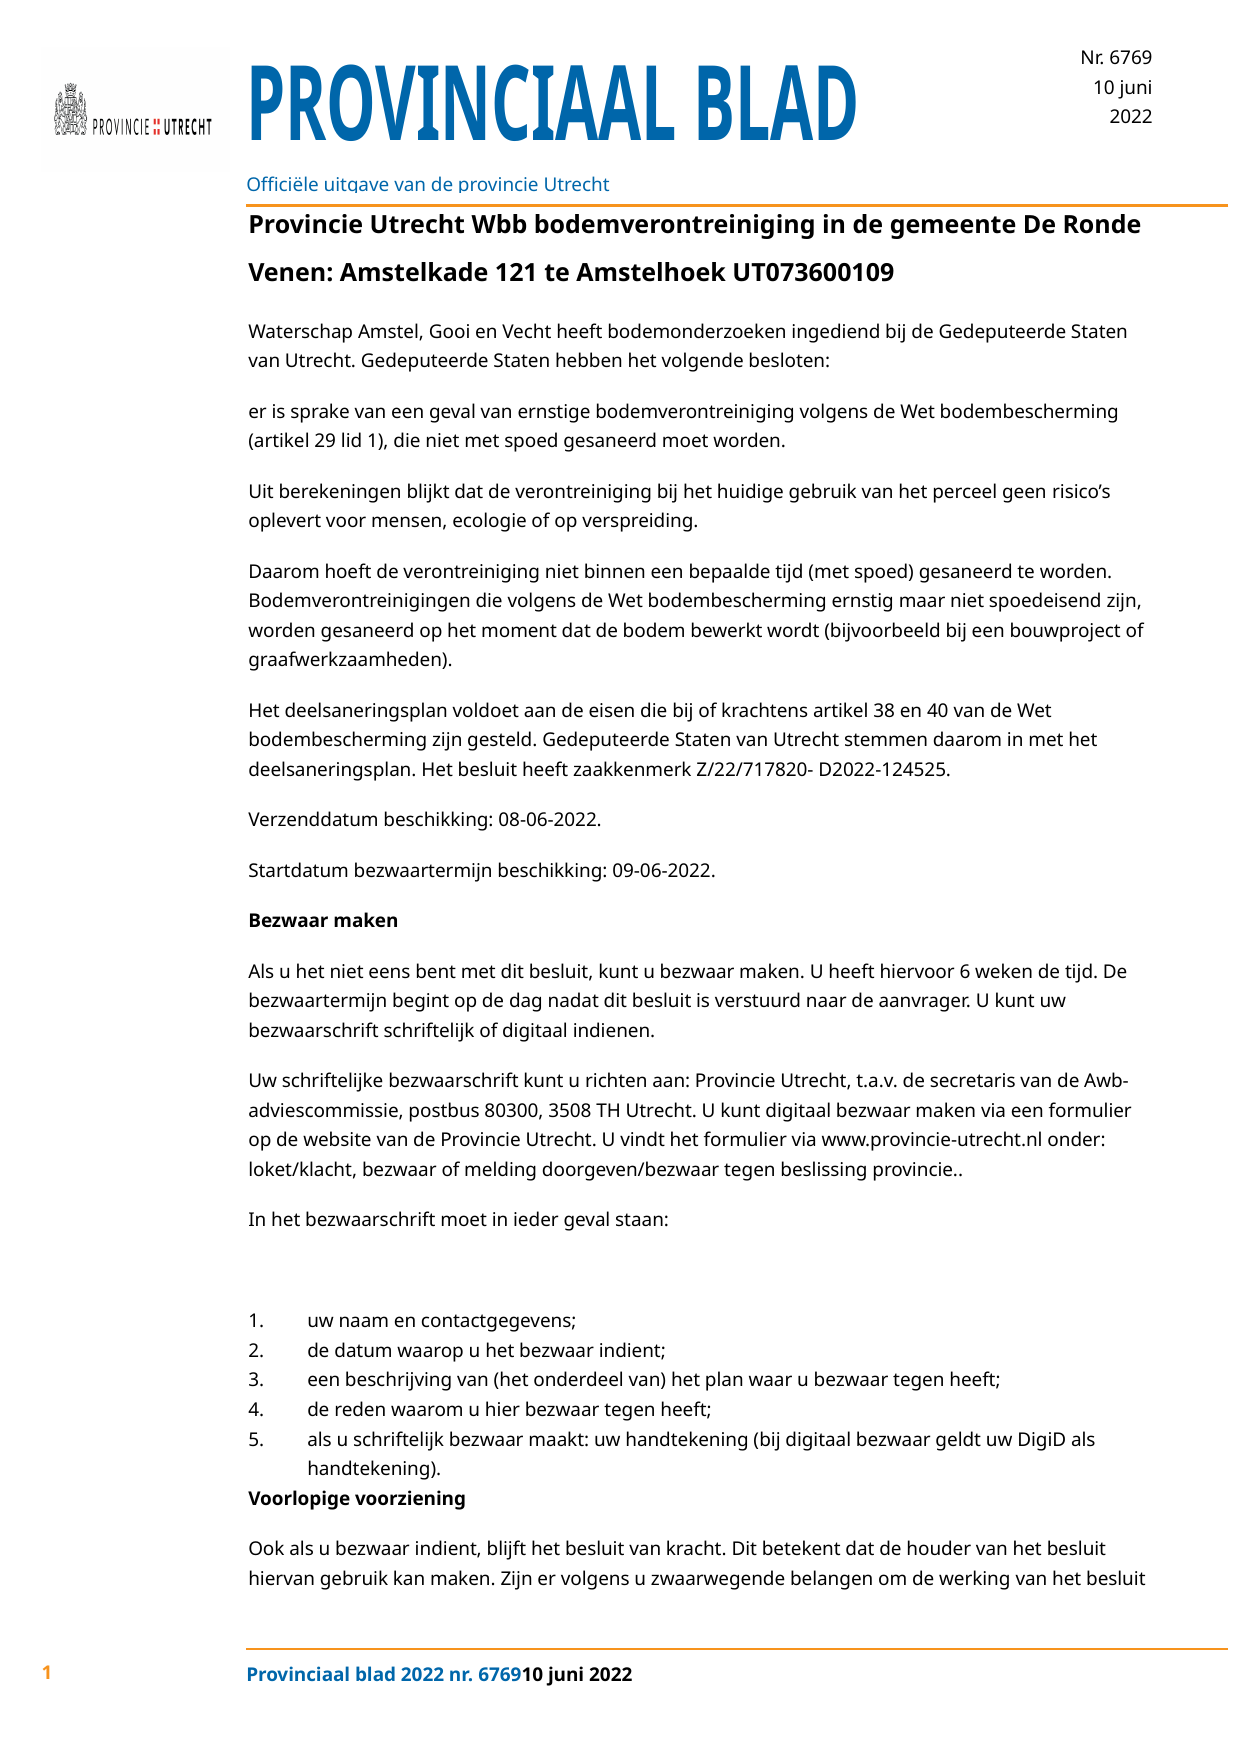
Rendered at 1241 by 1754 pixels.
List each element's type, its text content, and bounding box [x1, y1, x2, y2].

text Ook als u bezwaar indient, blijft het besluit van kracht. Dit betekent dat de houder van het besluit hiervan gebruik kan maken. Zijn er volgens u zwaarwegende belangen om de werking van het besluit [248, 1535, 1152, 1591]
list een beschrijving van (het onderdeel van) het plan waar u bezwaar tegen heeft; [248, 1367, 1152, 1392]
text Als u het niet eens bent met dit besluit, kunt u bezwaar maken. U heeft hiervoor 6 weken de tijd. De bezwaartermijn begint op de dag nadat dit besluit is verstuurd naar de aanvrager. U kunt uw bezwaarschrift schriftelijk of digitaal indienen. [248, 958, 1152, 1043]
picture [41, 47, 231, 172]
text Waterschap Amstel, Gooi en Vecht heeft bodemonderzoeken ingediend bij de Gedeputeerde Staten van Utrecht. Gedeputeerde Staten hebben het volgende besloten: [248, 318, 1152, 373]
text er is sprake van een geval van ernstige bodemverontreiniging volgens de Wet bodembescherming (artikel 29 lid 1), die niet met spoed gesaneerd moet worden. [248, 398, 1152, 453]
text Provincie Utrecht Wbb bodemverontreiniging in de gemeente De Ronde Venen: Amstelkade 121 te Amstelhoek UT073600109 [248, 207, 1152, 288]
text Verzenddatum beschikking: 08-06-2022. [248, 807, 1152, 832]
list de reden waarom u hier bezwaar tegen heeft; [248, 1396, 1152, 1422]
text Daarom hoeft de verontreiniging niet binnen een bepaalde tijd (met spoed) gesaneerd te worden. Bodemverontreinigingen die volgens de Wet bodembescherming ernstig maar niet spoedeisend zijn, worden gesaneerd op het moment dat de bodem bewerkt wordt (bijvoorbeeld bij een bouwproject of graafwerkzaamheden). [248, 558, 1152, 672]
text Het deelsaneringsplan voldoet aan de eisen die bij of krachtens artikel 38 en 40 van de Wet bodembescherming zijn gesteld. Gedeputeerde Staten van Utrecht stemmen daarom in met het deelsaneringsplan. Het besluit heeft zaakkenmerk Z/22/717820- D2022-124525. [248, 697, 1152, 782]
text Bezwaar maken [248, 907, 1152, 933]
text Uit berekeningen blijkt dat de verontreiniging bij het huidige gebruik van het perceel geen risico’s oplevert voor mensen, ecologie of op verspreiding. [248, 478, 1152, 533]
text In het bezwaarschrift moet in ieder geval staan: [248, 1207, 1152, 1232]
text Voorlopige voorziening [248, 1485, 1152, 1511]
text Uw schriftelijke bezwaarschrift kunt u richten aan: Provincie Utrecht, t.a.v. de secretaris van de Awb-adviescommissie, postbus 80300, 3508 TH Utrecht. U kunt digitaal bezwaar maken via een formulier op de website van de Provincie Utrecht. U vindt het formulier via www.provincie-utrecht.nl onder: loket/klacht, bezwaar of melding doorgeven/bezwaar tegen beslissing provincie.. [248, 1067, 1152, 1182]
text Startdatum bezwaartermijn beschikking: 09-06-2022. [248, 857, 1152, 883]
list de datum waarop u het bezwaar indient; [248, 1337, 1152, 1363]
list uw naam en contactgegevens; [248, 1307, 1152, 1333]
list als u schriftelijk bezwaar maakt: uw handtekening (bij digitaal bezwaar geldt uw DigiD als handtekening). [248, 1426, 1152, 1481]
